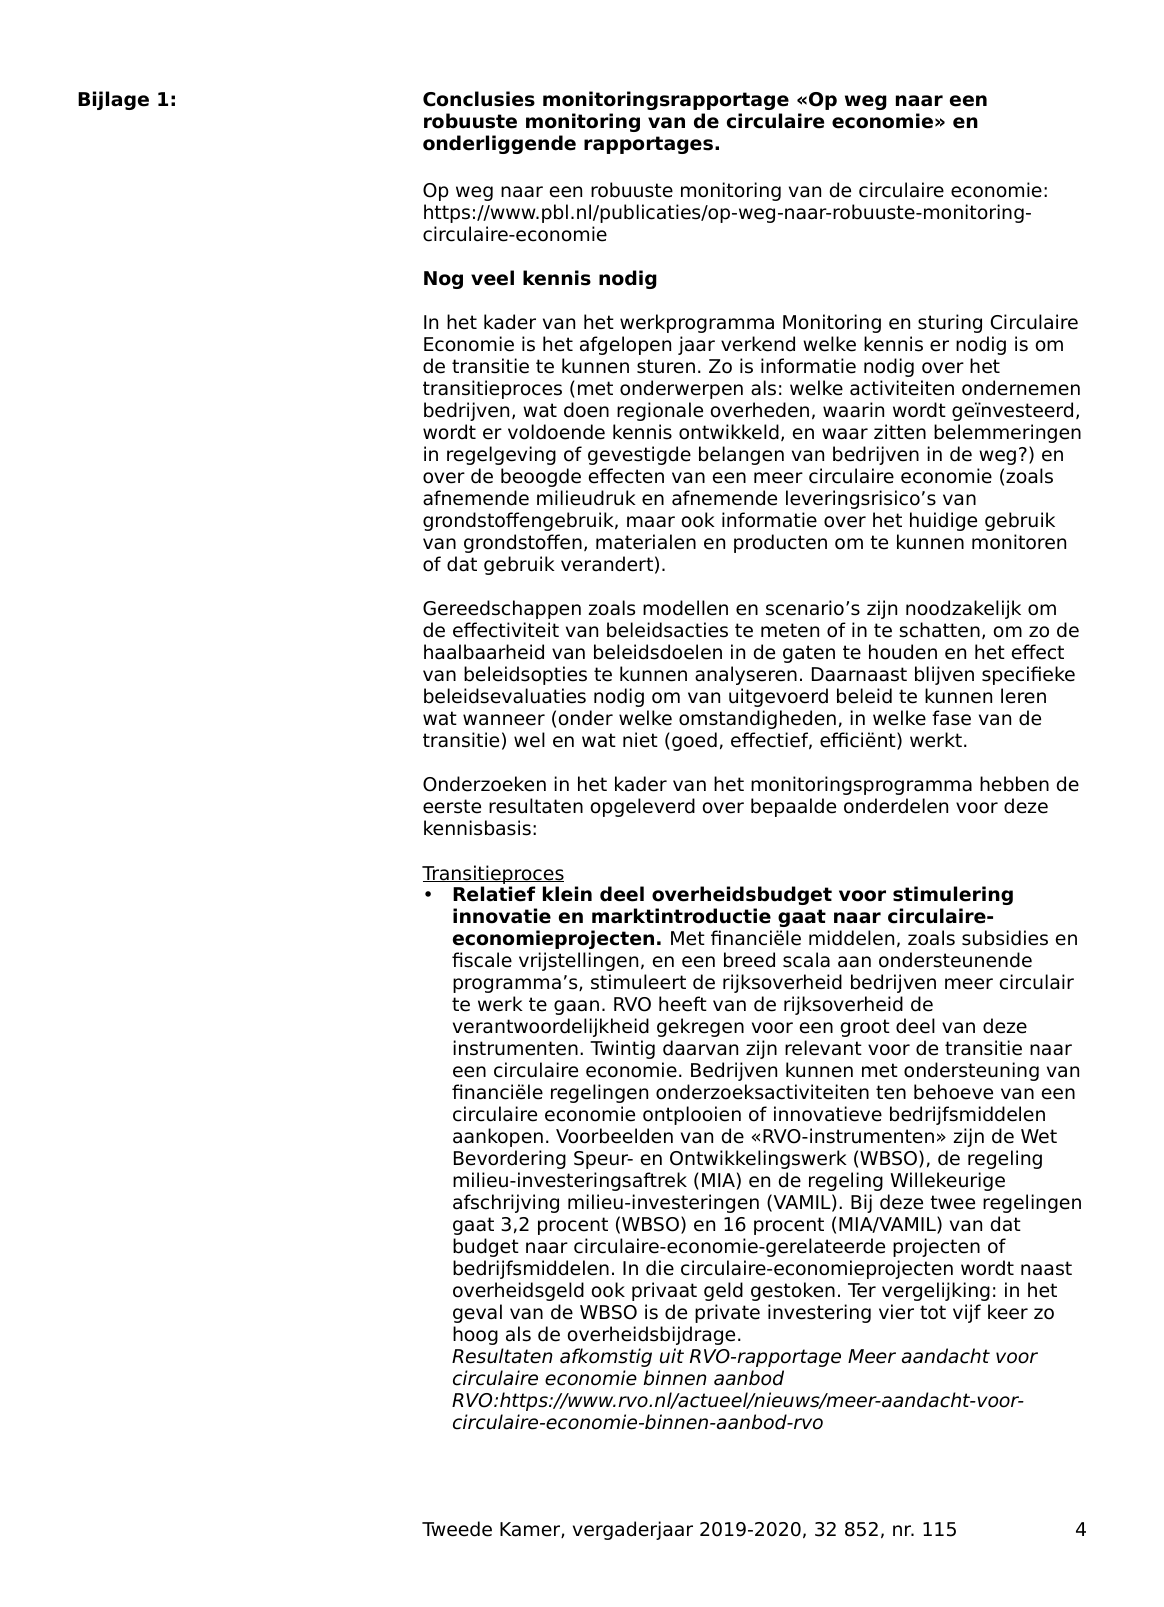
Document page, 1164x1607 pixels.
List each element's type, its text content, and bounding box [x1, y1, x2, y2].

text • Relatief klein deel overheidsbudget voor stimulering innovatie en marktintroductie gaat naar circulaire-economieprojecten. Met financiële middelen, zoals subsidies en fiscale vrijstellingen, en een breed scala aan ondersteunende programma’s, stimuleert de rijksoverheid bedrijven meer circulair te werk te gaan. RVO heeft van de rijksoverheid de verantwoordelijkheid gekregen voor een groot deel van deze instrumenten. Twintig daarvan zijn relevant voor de transitie naar een circulaire economie. Bedrijven kunnen met ondersteuning van financiële regelingen onderzoeksactiviteiten ten behoeve van een circulaire economie ontplooien of innovatieve bedrijfsmiddelen aankopen. Voorbeelden van de «RVO-instrumenten» zijn de Wet Bevordering Speur- en Ontwikkelingswerk (WBSO), de regeling milieu-investeringsaftrek (MIA) en de regeling Willekeurige afschrijving milieu-investeringen (VAMIL). Bij deze twee regelingen gaat 3,2 procent (WBSO) en 16 procent (MIA/VAMIL) van dat budget naar circulaire-economie-gerelateerde projecten of bedrijfsmiddelen. In die circulaire-economieprojecten wordt naast overheidsgeld ook privaat geld gestoken. Ter vergelijking: in het geval van de WBSO is de private investering vier tot vijf keer zo hoog als de overheidsbijdrage. [422, 884, 1087, 1346]
text Onderzoeken in het kader van het monitoringsprogramma hebben de eerste resultaten opgeleverd over bepaalde onderdelen voor deze kennisbasis: [422, 774, 1087, 840]
text Gereedschappen zoals modellen en scenario’s zijn noodzakelijk om de effectiviteit van beleidsacties te meten of in te schatten, om zo de haalbaarheid van beleidsdoelen in de gaten te houden en het effect van beleidsopties te kunnen analyseren. Daarnaast blijven specifieke beleidsevaluaties nodig om van uitgevoerd beleid te kunnen leren wat wanneer (onder welke omstandigheden, in welke fase van de transitie) wel en wat niet (goed, effectief, efficiënt) werkt. [422, 598, 1087, 752]
text In het kader van het werkprogramma Monitoring en sturing Circulaire Economie is het afgelopen jaar verkend welke kennis er nodig is om de transitie te kunnen sturen. Zo is informatie nodig over het transitieproces (met onderwerpen als: welke activiteiten ondernemen bedrijven, wat doen regionale overheden, waarin wordt geïnvesteerd, wordt er voldoende kennis ontwikkeld, en waar zitten belemmeringen in regelgeving of gevestigde belangen van bedrijven in de weg?) en over de beoogde effecten van een meer circulaire economie (zoals afnemende milieudruk en afnemende leveringsrisico’s van grondstoffengebruik, maar ook informatie over het huidige gebruik van grondstoffen, materialen en producten om te kunnen monitoren of dat gebruik verandert). [422, 312, 1087, 576]
subtitle Nog veel kennis nodig [422, 268, 1087, 290]
text Resultaten afkomstig uit RVO-rapportage Meer aandacht voor circulaire economie binnen aanbod RVO:https://www.rvo.nl/actueel/nieuws/meer-aandacht-voor-circulaire-economie-binnen-aanbod-rvo [452, 1346, 1087, 1434]
subtitle Bijlage 1: Conclusies monitoringsrapportage «Op weg naar een robuuste monitoring van de circulaire economie» en onderliggende rapportages. [77, 89, 1087, 155]
text Op weg naar een robuuste monitoring van de circulaire economie: https://www.pbl.nl/publicaties/op-weg-naar-robuuste-monitoring-circulaire-economie [422, 180, 1087, 246]
subtitle Transitieproces [422, 862, 1087, 884]
